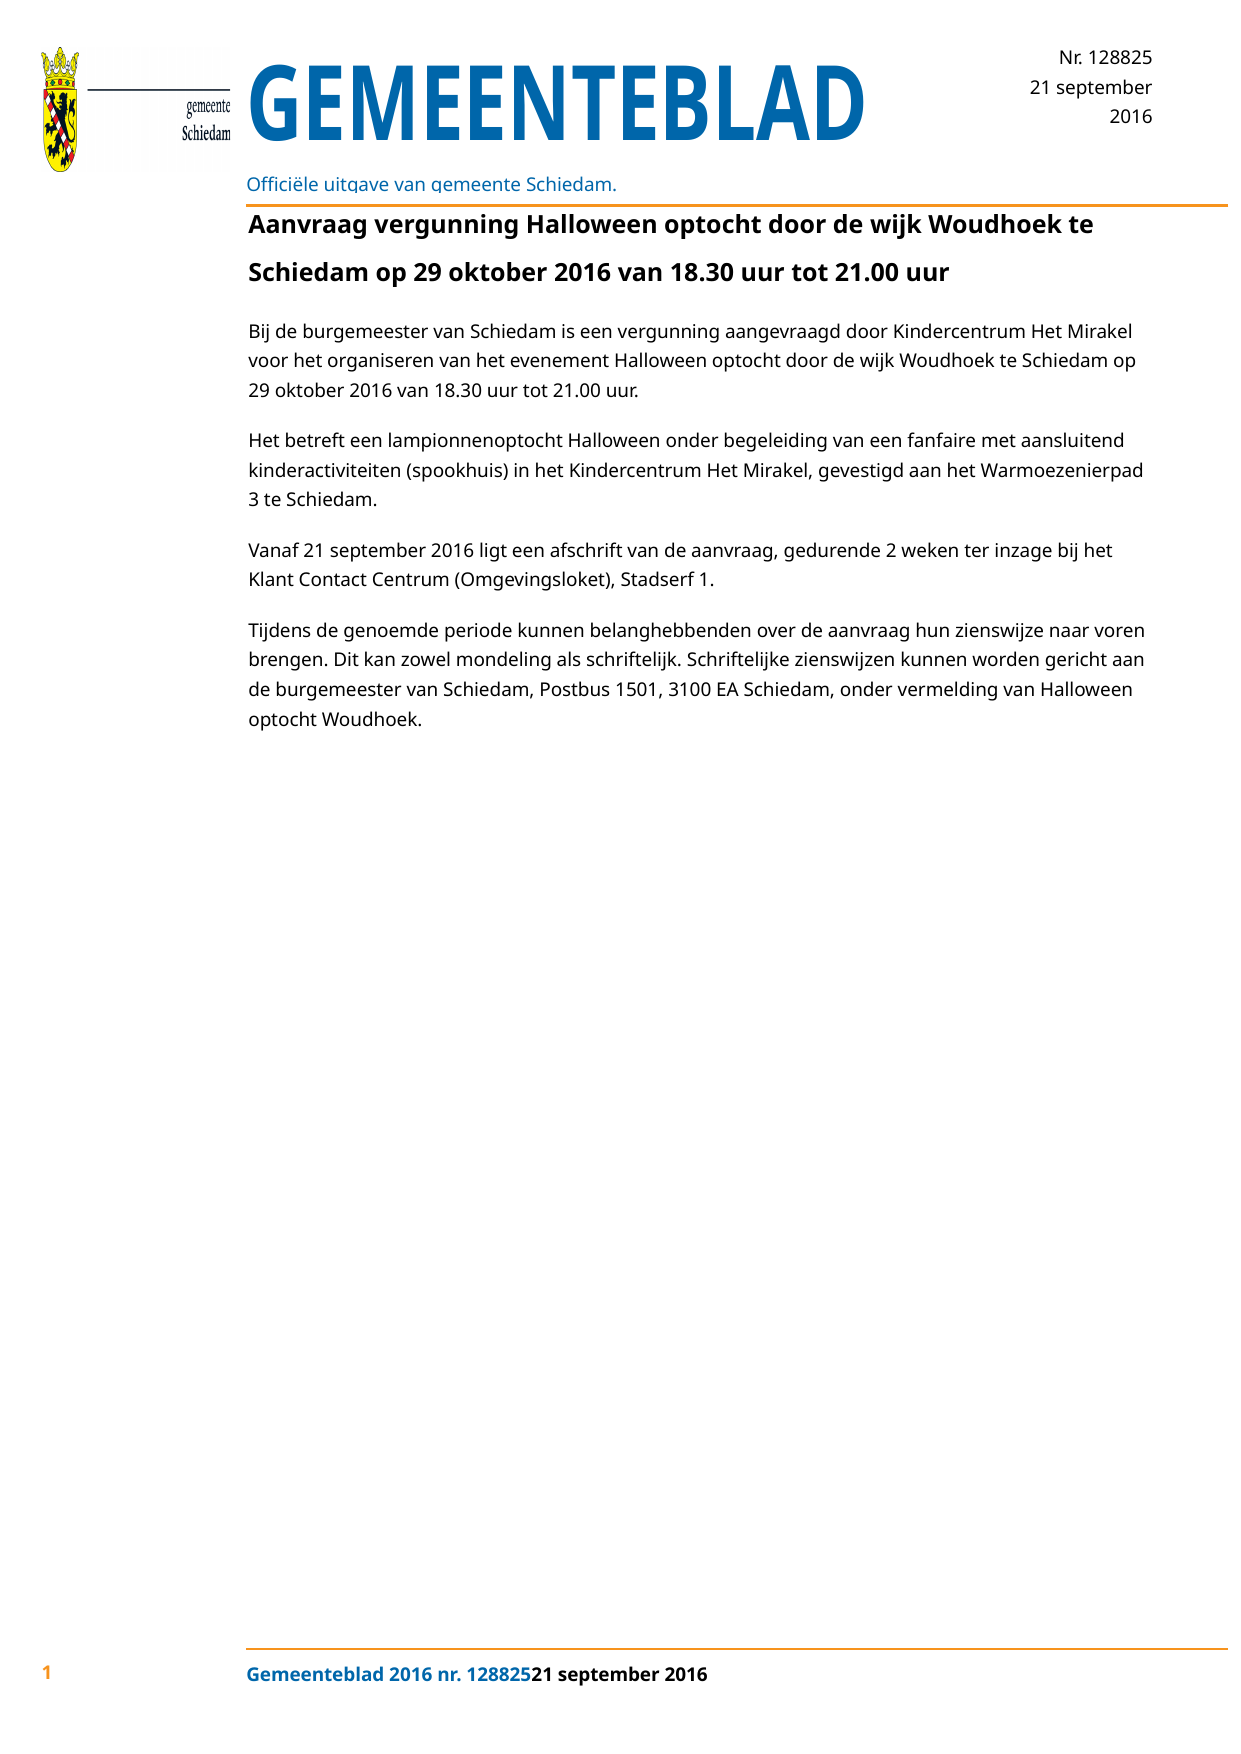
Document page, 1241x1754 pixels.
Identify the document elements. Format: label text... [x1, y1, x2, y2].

text Tijdens de genoemde periode kunnen belanghebbenden over de aanvraag hun zienswijze naar voren brengen. Dit kan zowel mondeling als schriftelijk. Schriftelijke zienswijzen kunnen worden gericht aan de burgemeester van Schiedam, Postbus 1501, 3100 EA Schiedam, onder vermelding van Halloween optocht Woudhoek. [248, 617, 1152, 732]
picture [41, 47, 231, 172]
text Bij de burgemeester van Schiedam is een vergunning aangevraagd door Kindercentrum Het Mirakel voor het organiseren van het evenement Halloween optocht door de wijk Woudhoek te Schiedam op 29 oktober 2016 van 18.30 uur tot 21.00 uur. [248, 318, 1152, 403]
text Vanaf 21 september 2016 ligt een afschrift van de aanvraag, gedurende 2 weken ter inzage bij het Klant Contact Centrum (Omgevingsloket), Stadserf 1. [248, 537, 1152, 592]
text Het betreft een lampionnenoptocht Halloween onder begeleiding van een fanfaire met aansluitend kinderactiviteiten (spookhuis) in het Kindercentrum Het Mirakel, gevestigd aan het Warmoezenierpad 3 te Schiedam. [248, 427, 1152, 512]
text Aanvraag vergunning Halloween optocht door de wijk Woudhoek te Schiedam op 29 oktober 2016 van 18.30 uur tot 21.00 uur [248, 207, 1152, 288]
